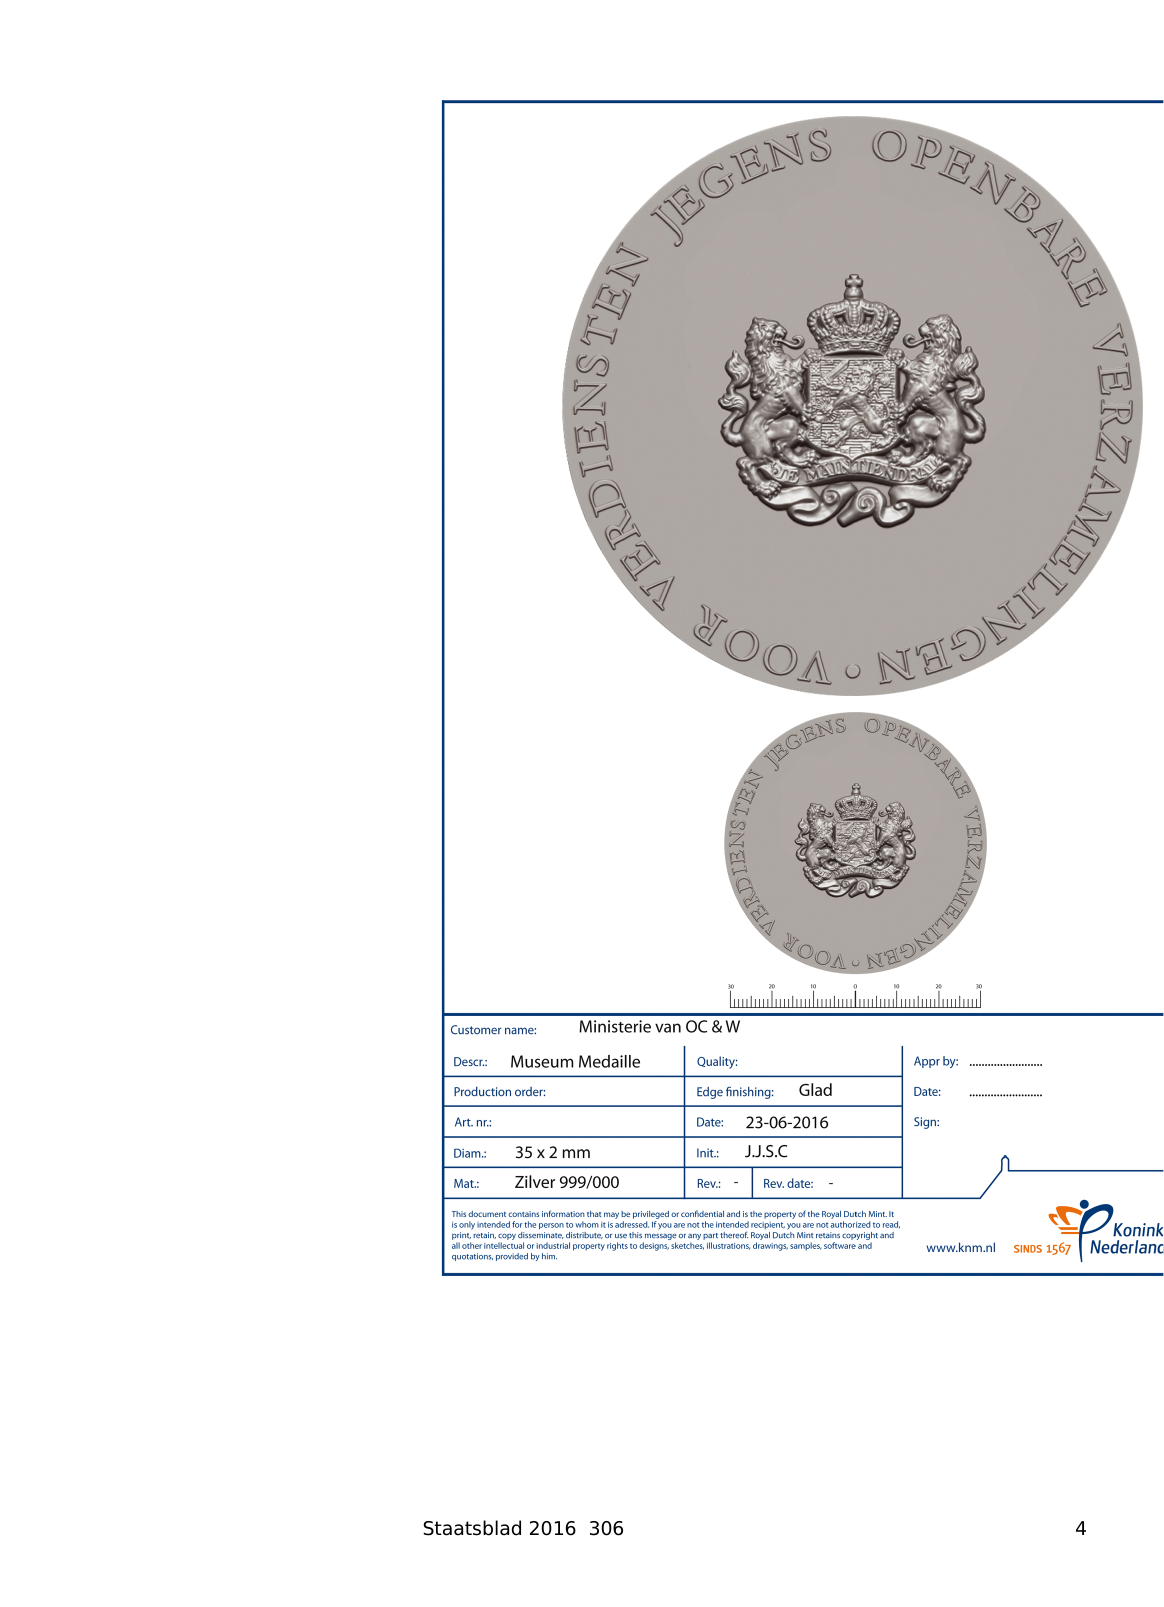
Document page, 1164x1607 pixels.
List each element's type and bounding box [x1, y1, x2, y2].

picture [441, 100, 1164, 1276]
